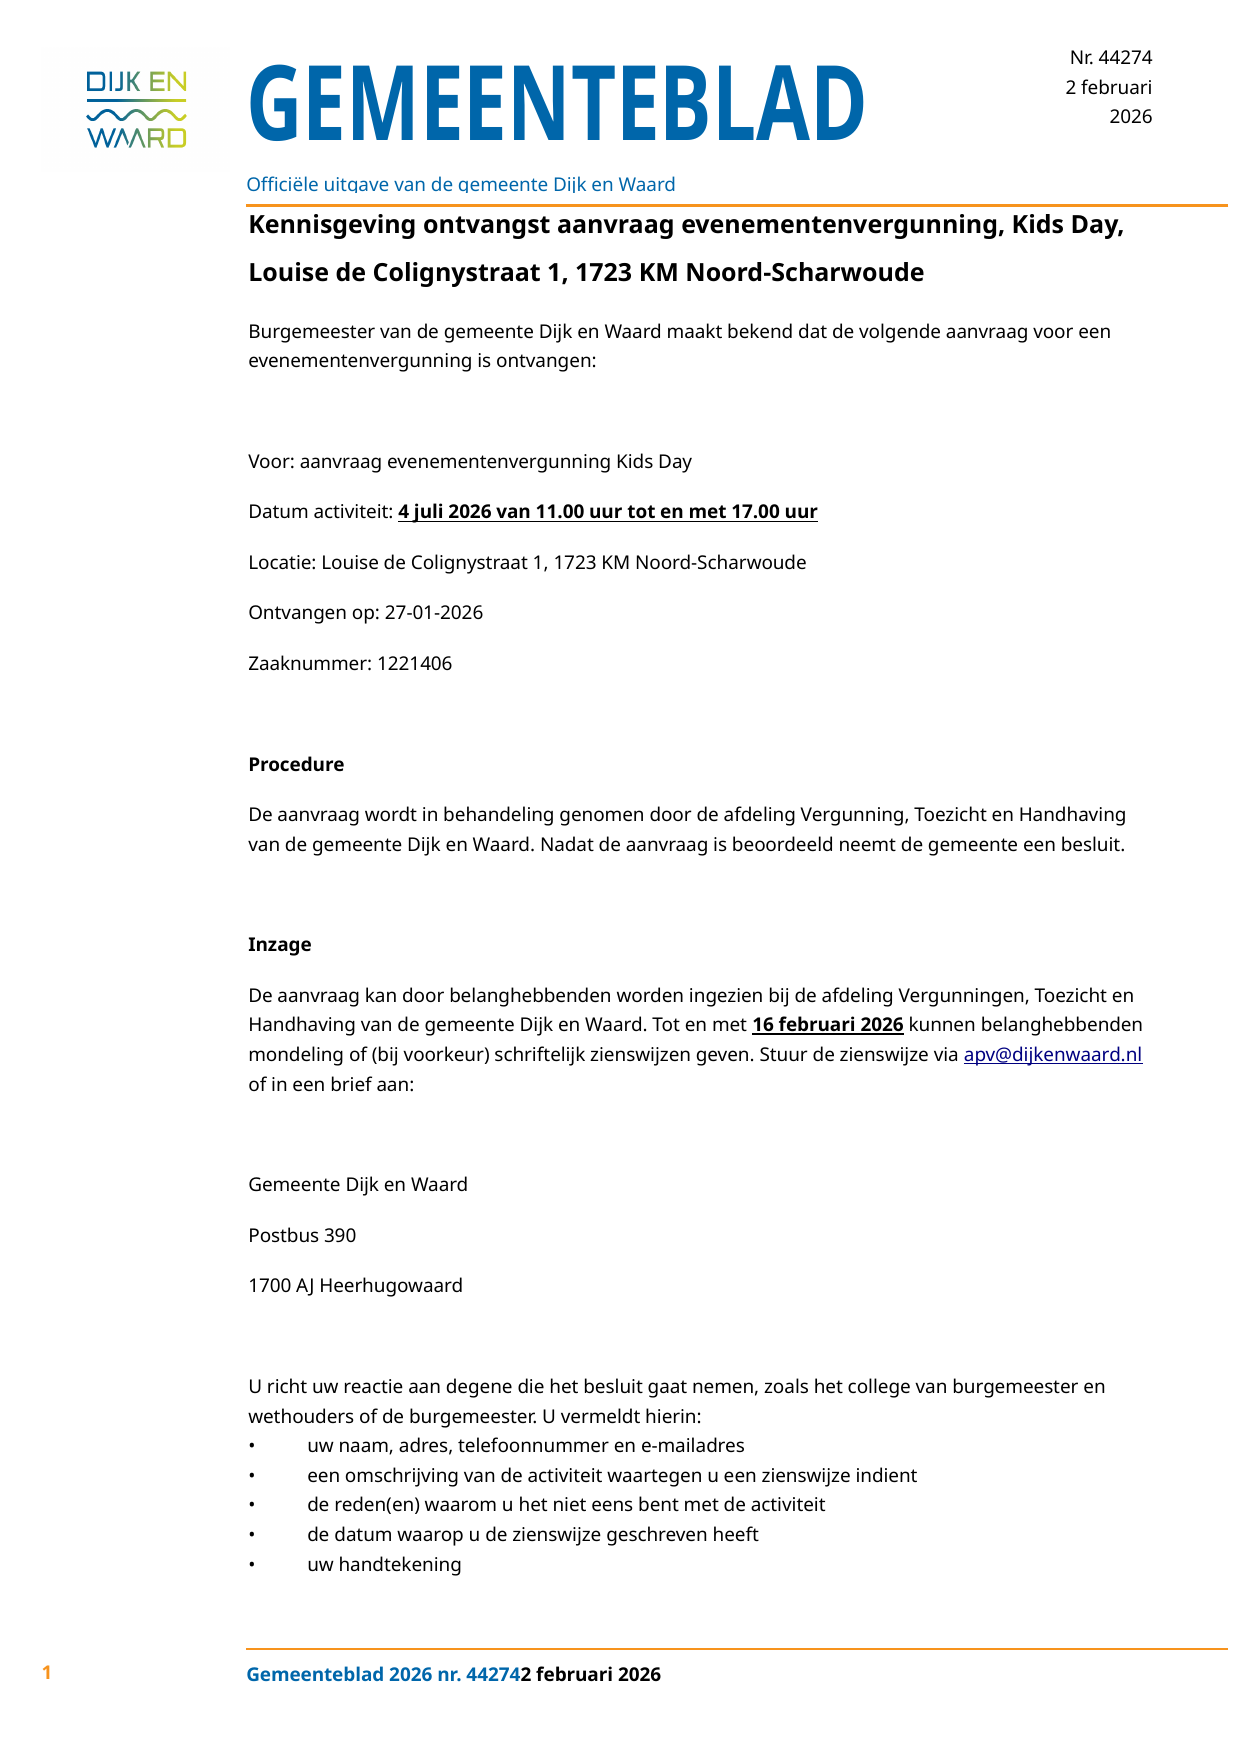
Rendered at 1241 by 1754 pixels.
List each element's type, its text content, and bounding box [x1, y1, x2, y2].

text Burgemeester van de gemeente Dijk en Waard maakt bekend dat de volgende aanvraag voor een evenementenvergunning is ontvangen: [248, 318, 1152, 373]
text Zaaknummer: 1221406 [248, 650, 1152, 676]
text Voor: aanvraag evenementenvergunning Kids Day [248, 448, 1152, 474]
text De aanvraag wordt in behandeling genomen door de afdeling Vergunning, Toezicht en Handhaving van de gemeente Dijk en Waard. Nadat de aanvraag is beoordeeld neemt de gemeente een besluit. [248, 801, 1152, 857]
text Ontvangen op: 27-01-2026 [248, 599, 1152, 625]
text Locatie: Louise de Colignystraat 1, 1723 KM Noord-Scharwoude [248, 549, 1152, 575]
list uw handtekening [248, 1551, 1152, 1577]
text Inzage [248, 932, 1152, 957]
list de datum waarop u de zienswijze geschreven heeft [248, 1521, 1152, 1547]
text Procedure [248, 751, 1152, 777]
text U richt uw reactie aan degene die het besluit gaat nemen, zoals het college van burgemeester en wethouders of de burgemeester. U vermeldt hierin: [248, 1373, 1152, 1429]
list een omschrijving van de activiteit waartegen u een zienswijze indient [248, 1462, 1152, 1488]
list uw naam, adres, telefoonnummer en e-mailadres [248, 1432, 1152, 1458]
picture [41, 47, 231, 172]
text Kennisgeving ontvangst aanvraag evenementenvergunning, Kids Day, Louise de Colignystraat 1, 1723 KM Noord-Scharwoude [248, 207, 1152, 288]
list de reden(en) waarom u het niet eens bent met de activiteit [248, 1492, 1152, 1517]
text 1700 AJ Heerhugowaard [248, 1272, 1152, 1298]
text Gemeente Dijk en Waard [248, 1172, 1152, 1197]
text De aanvraag kan door belanghebbenden worden ingezien bij de afdeling Vergunningen, Toezicht en Handhaving van de gemeente Dijk en Waard. Tot en met 16 februari 2026 kunnen belanghebbenden mondeling of (bij voorkeur) schriftelijk zienswijzen geven. Stuur de zienswijze via apv@dijkenwaard.nl of in een brief aan: [248, 982, 1152, 1097]
text Postbus 390 [248, 1222, 1152, 1248]
text Datum activiteit: 4 juli 2026 van 11.00 uur tot en met 17.00 uur [248, 499, 1152, 524]
